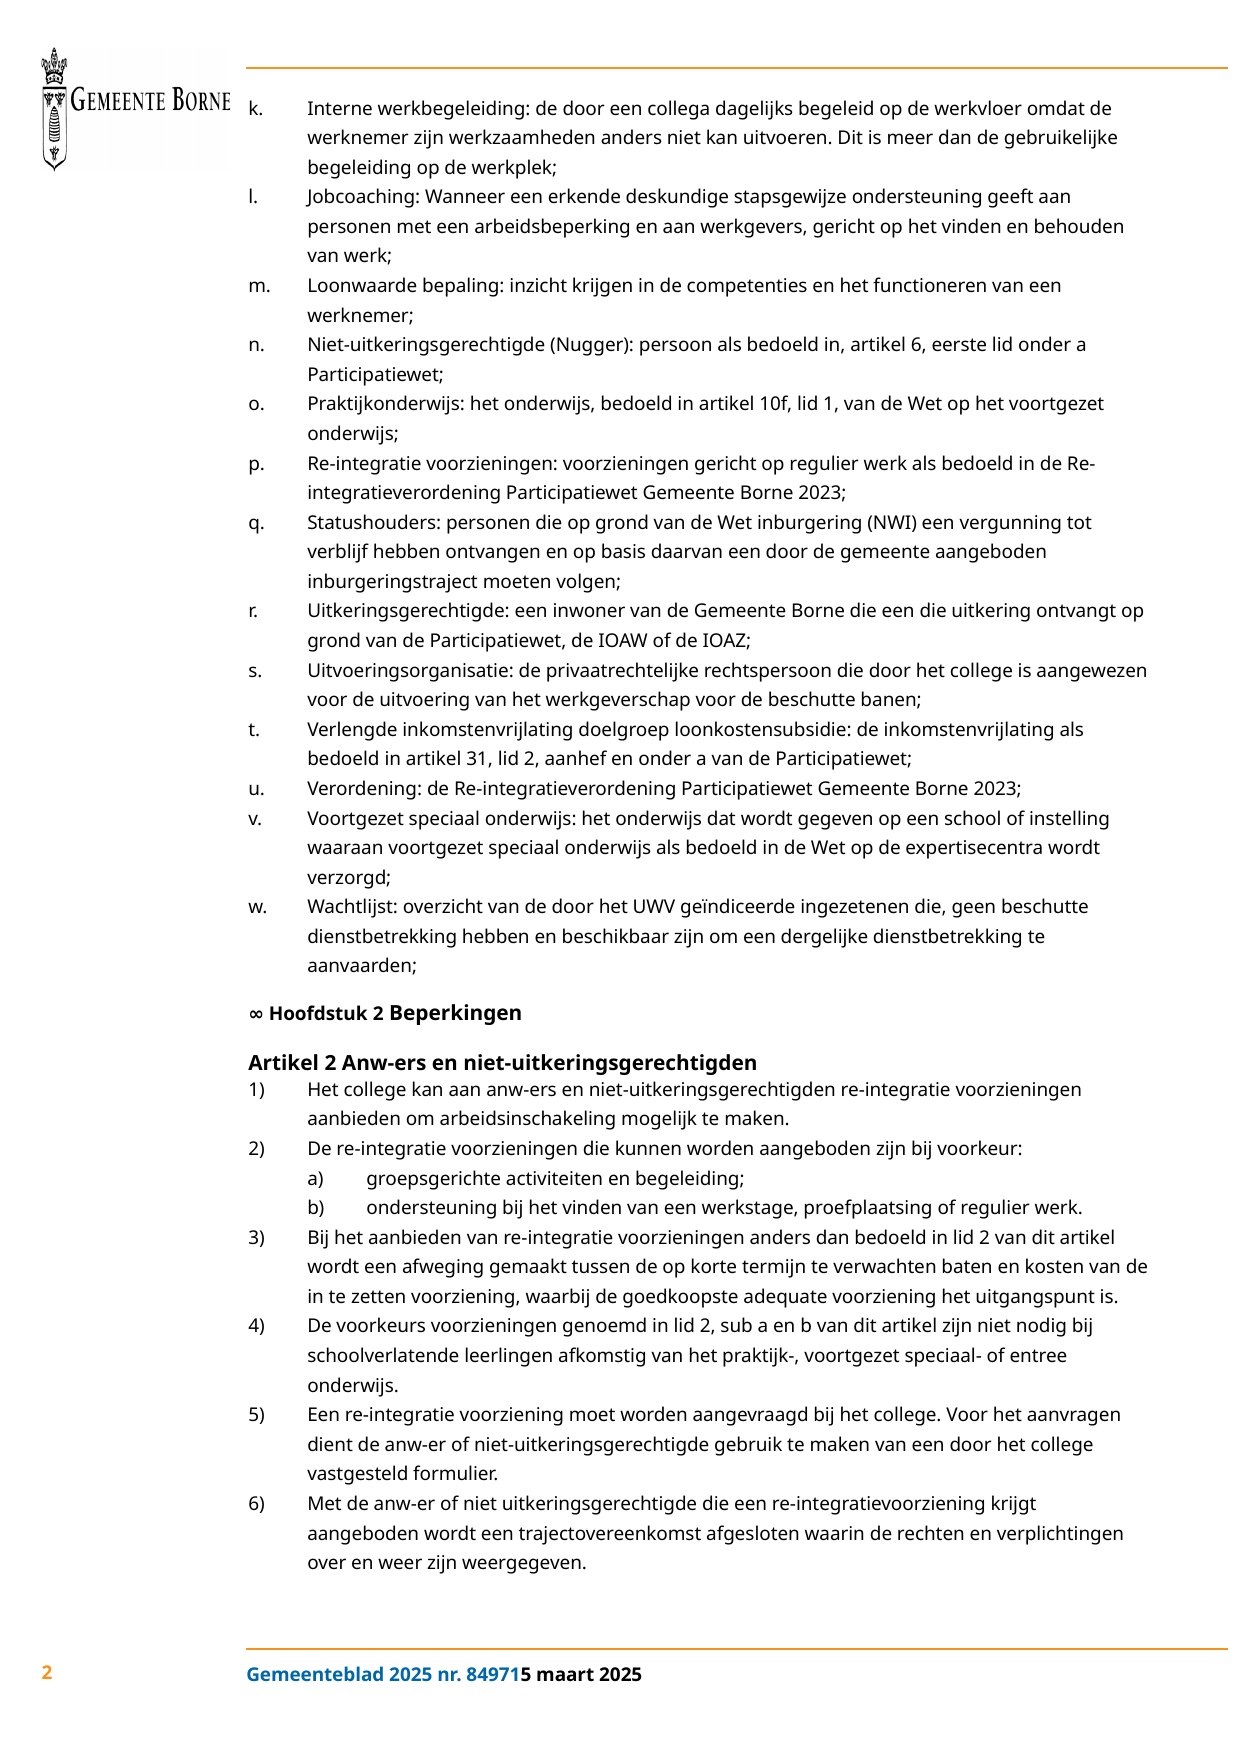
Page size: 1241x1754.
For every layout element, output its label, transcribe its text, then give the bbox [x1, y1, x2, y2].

list Met de anw-er of niet uitkeringsgerechtigde die een re-integratievoorziening krijgt aangeboden wordt een trajectovereenkomst afgesloten waarin de rechten en verplichtingen over en weer zijn weergegeven. [248, 1490, 1152, 1575]
list Statushouders: personen die op grond van de Wet inburgering (NWI) een vergunning tot verblijf hebben ontvangen en op basis daarvan een door de gemeente aangeboden inburgeringstraject moeten volgen; [248, 509, 1152, 594]
text Artikel 2 Anw-ers en niet-uitkeringsgerechtigden [248, 1048, 1152, 1076]
picture [41, 47, 231, 172]
list Het college kan aan anw-ers en niet-uitkeringsgerechtigden re-integratie voorzieningen aanbieden om arbeidsinschakeling mogelijk te maken. [248, 1076, 1152, 1131]
list Niet-uitkeringsgerechtigde (Nugger): persoon als bedoeld in, artikel 6, eerste lid onder a Participatiewet; [248, 331, 1152, 387]
list Verlengde inkomstenvrijlating doelgroep loonkostensubsidie: de inkomstenvrijlating als bedoeld in artikel 31, lid 2, aanhef en onder a van de Participatiewet; [248, 716, 1152, 771]
list De voorkeurs voorzieningen genoemd in lid 2, sub a en b van dit artikel zijn niet nodig bij schoolverlatende leerlingen afkomstig van het praktijk-, voortgezet speciaal- of entree onderwijs. [248, 1313, 1152, 1398]
list ondersteuning bij het vinden van een werkstage, proefplaatsing of regulier werk. [307, 1194, 1152, 1220]
list Loonwaarde bepaling: inzicht krijgen in de competenties en het functioneren van een werknemer; [248, 272, 1152, 328]
list Re-integratie voorzieningen: voorzieningen gericht op regulier werk als bedoeld in de Re-integratieverordening Participatiewet Gemeente Borne 2023; [248, 450, 1152, 505]
list Voortgezet speciaal onderwijs: het onderwijs dat wordt gegeven op een school of instelling waaraan voortgezet speciaal onderwijs als bedoeld in de Wet op de expertisecentra wordt verzorgd; [248, 805, 1152, 890]
text ∞ Hoofdstuk 2 Beperkingen [248, 998, 1152, 1027]
list Jobcoaching: Wanneer een erkende deskundige stapsgewijze ondersteuning geeft aan personen met een arbeidsbeperking en aan werkgevers, gericht op het vinden en behouden van werk; [248, 183, 1152, 268]
list Uitvoeringsorganisatie: de privaatrechtelijke rechtspersoon die door het college is aangewezen voor de uitvoering van het werkgeverschap voor de beschutte banen; [248, 657, 1152, 712]
list De re-integratie voorzieningen die kunnen worden aangeboden zijn bij voorkeur: [248, 1135, 1152, 1161]
list Bij het aanbieden van re-integratie voorzieningen anders dan bedoeld in lid 2 van dit artikel wordt een afweging gemaakt tussen de op korte termijn te verwachten baten en kosten van de in te zetten voorziening, waarbij de goedkoopste adequate voorziening het uitgangspunt is. [248, 1224, 1152, 1309]
list Wachtlijst: overzicht van de door het UWV geïndiceerde ingezetenen die, geen beschutte dienstbetrekking hebben en beschikbaar zijn om een dergelijke dienstbetrekking te aanvaarden; [248, 893, 1152, 978]
list Verordening: de Re-integratieverordening Participatiewet Gemeente Borne 2023; [248, 775, 1152, 801]
list Interne werkbegeleiding: de door een collega dagelijks begeleid op de werkvloer omdat de werknemer zijn werkzaamheden anders niet kan uitvoeren. Dit is meer dan de gebruikelijke begeleiding op de werkplek; [248, 95, 1152, 180]
list groepsgerichte activiteiten en begeleiding; [307, 1165, 1152, 1191]
list Een re-integratie voorziening moet worden aangevraagd bij het college. Voor het aanvragen dient de anw-er of niet-uitkeringsgerechtigde gebruik te maken van een door het college vastgesteld formulier. [248, 1401, 1152, 1486]
list Uitkeringsgerechtigde: een inwoner van de Gemeente Borne die een die uitkering ontvangt op grond van de Participatiewet, de IOAW of de IOAZ; [248, 598, 1152, 653]
list Praktijkonderwijs: het onderwijs, bedoeld in artikel 10f, lid 1, van de Wet op het voortgezet onderwijs; [248, 391, 1152, 446]
